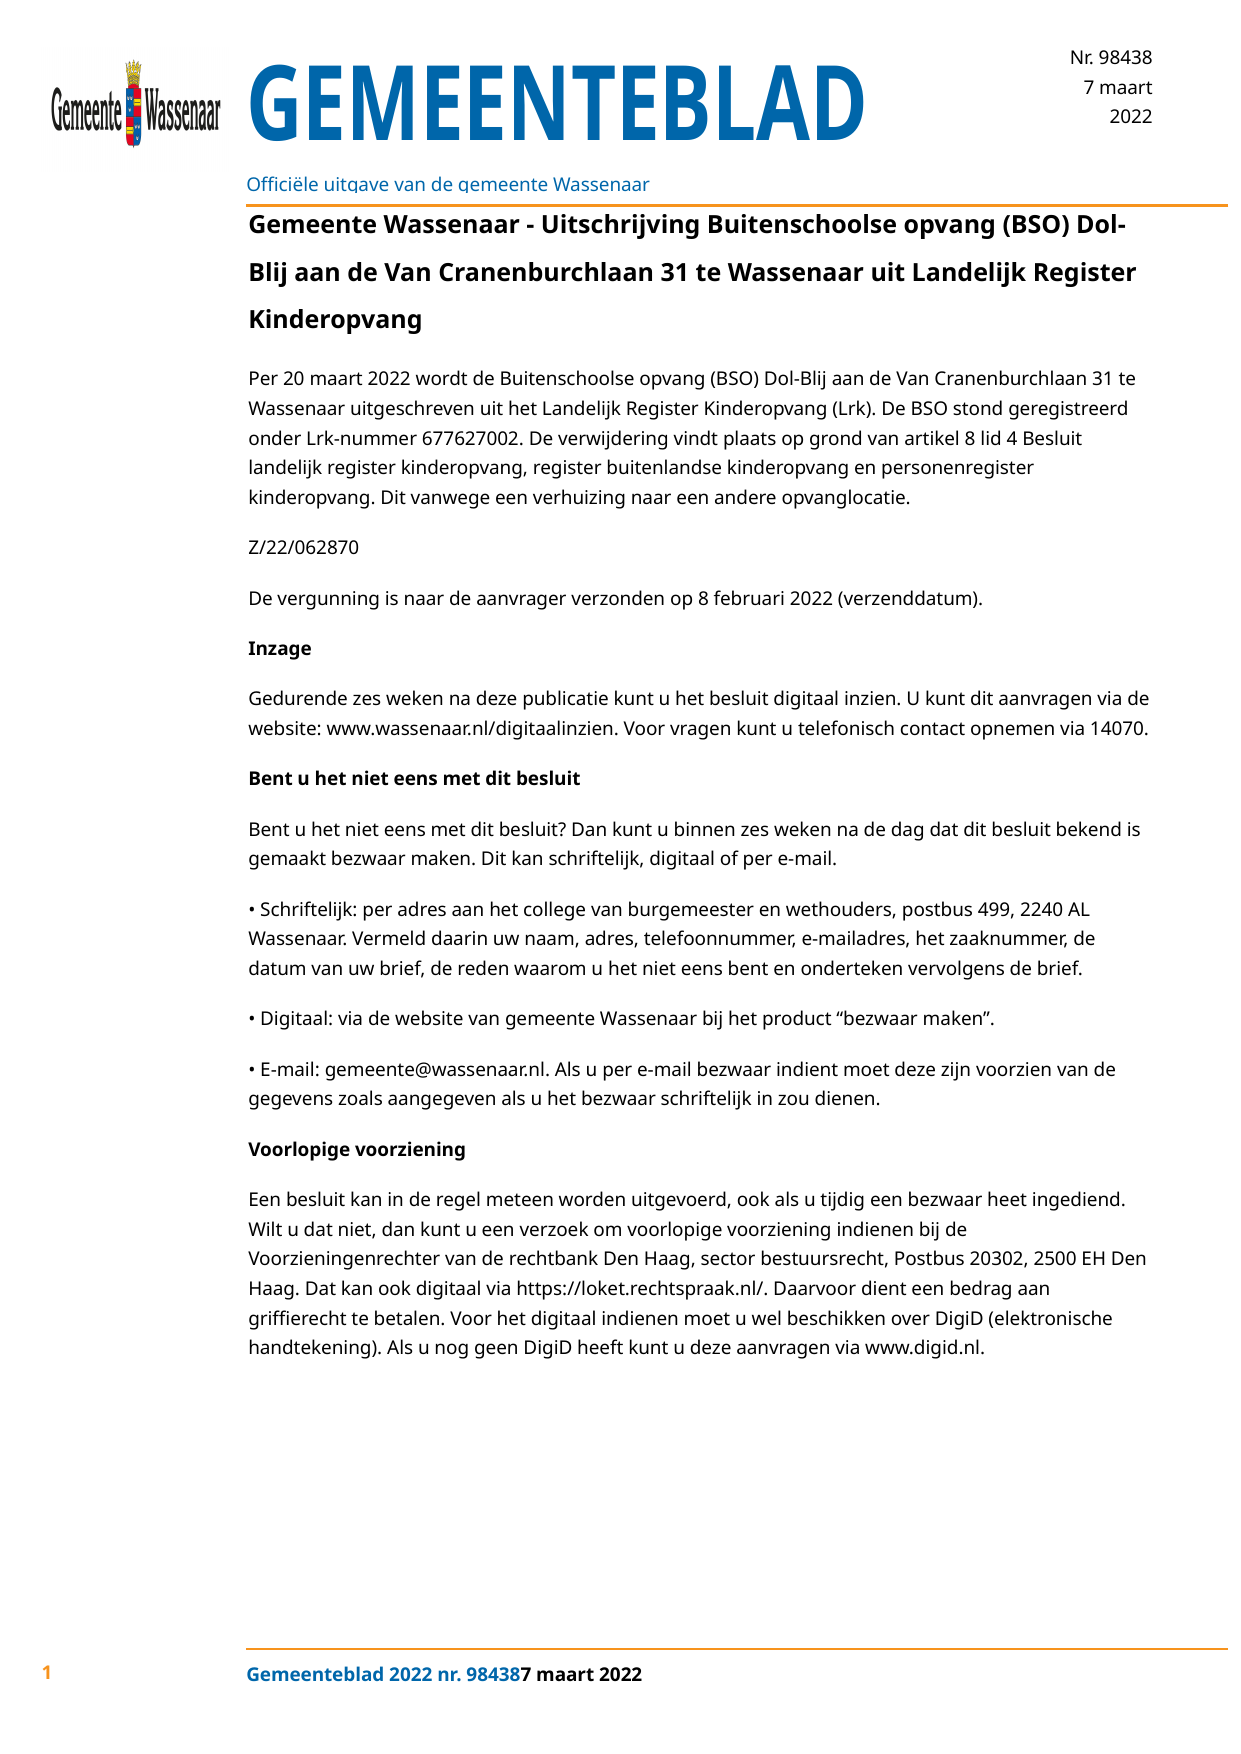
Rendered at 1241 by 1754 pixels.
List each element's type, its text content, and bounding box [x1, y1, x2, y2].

text Gemeente Wassenaar - Uitschrijving Buitenschoolse opvang (BSO) Dol-Blij aan de Van Cranenburchlaan 31 te Wassenaar uit Landelijk Register Kinderopvang [248, 207, 1152, 336]
picture [41, 47, 231, 172]
text Per 20 maart 2022 wordt de Buitenschoolse opvang (BSO) Dol-Blij aan de Van Cranenburchlaan 31 te Wassenaar uitgeschreven uit het Landelijk Register Kinderopvang (Lrk). De BSO stond geregistreerd onder Lrk-nummer 677627002. De verwijdering vindt plaats op grond van artikel 8 lid 4 Besluit landelijk register kinderopvang, register buitenlandse kinderopvang en personenregister kinderopvang. Dit vanwege een verhuizing naar een andere opvanglocatie. [248, 366, 1152, 509]
text Gedurende zes weken na deze publicatie kunt u het besluit digitaal inzien. U kunt dit aanvragen via de website: www.wassenaar.nl/digitaalinzien. Voor vragen kunt u telefonisch contact opnemen via 14070. [248, 686, 1152, 741]
text Voorlopige voorziening [248, 1136, 1152, 1162]
text De vergunning is naar de aanvrager verzonden op 8 februari 2022 (verzenddatum). [248, 585, 1152, 610]
text Z/22/062870 [248, 534, 1152, 560]
text Inzage [248, 635, 1152, 661]
text Een besluit kan in de regel meteen worden uitgevoerd, ook als u tijdig een bezwaar heet ingediend. Wilt u dat niet, dan kunt u een verzoek om voorlopige voorziening indienen bij de Voorzieningenrechter van de rechtbank Den Haag, sector bestuursrecht, Postbus 20302, 2500 EH Den Haag. Dat kan ook digitaal via https://loket.rechtspraak.nl/. Daarvoor dient een bedrag aan griffierecht te betalen. Voor het digitaal indienen moet u wel beschikken over DigiD (elektronische handtekening). Als u nog geen DigiD heeft kunt u deze aanvragen via www.digid.nl. [248, 1186, 1152, 1360]
text • Digitaal: via de website van gemeente Wassenaar bij het product “bezwaar maken”. [248, 1006, 1152, 1031]
text • E-mail: gemeente@wassenaar.nl. Als u per e-mail bezwaar indient moet deze zijn voorzien van de gegevens zoals aangegeven als u het bezwaar schriftelijk in zou dienen. [248, 1056, 1152, 1111]
text Bent u het niet eens met dit besluit? Dan kunt u binnen zes weken na de dag dat dit besluit bekend is gemaakt bezwaar maken. Dit kan schriftelijk, digitaal of per e-mail. [248, 816, 1152, 871]
text Bent u het niet eens met dit besluit [248, 766, 1152, 791]
text • Schriftelijk: per adres aan het college van burgemeester en wethouders, postbus 499, 2240 AL Wassenaar. Vermeld daarin uw naam, adres, telefoonnummer, e-mailadres, het zaaknummer, de datum van uw brief, de reden waarom u het niet eens bent en onderteken vervolgens de brief. [248, 896, 1152, 981]
